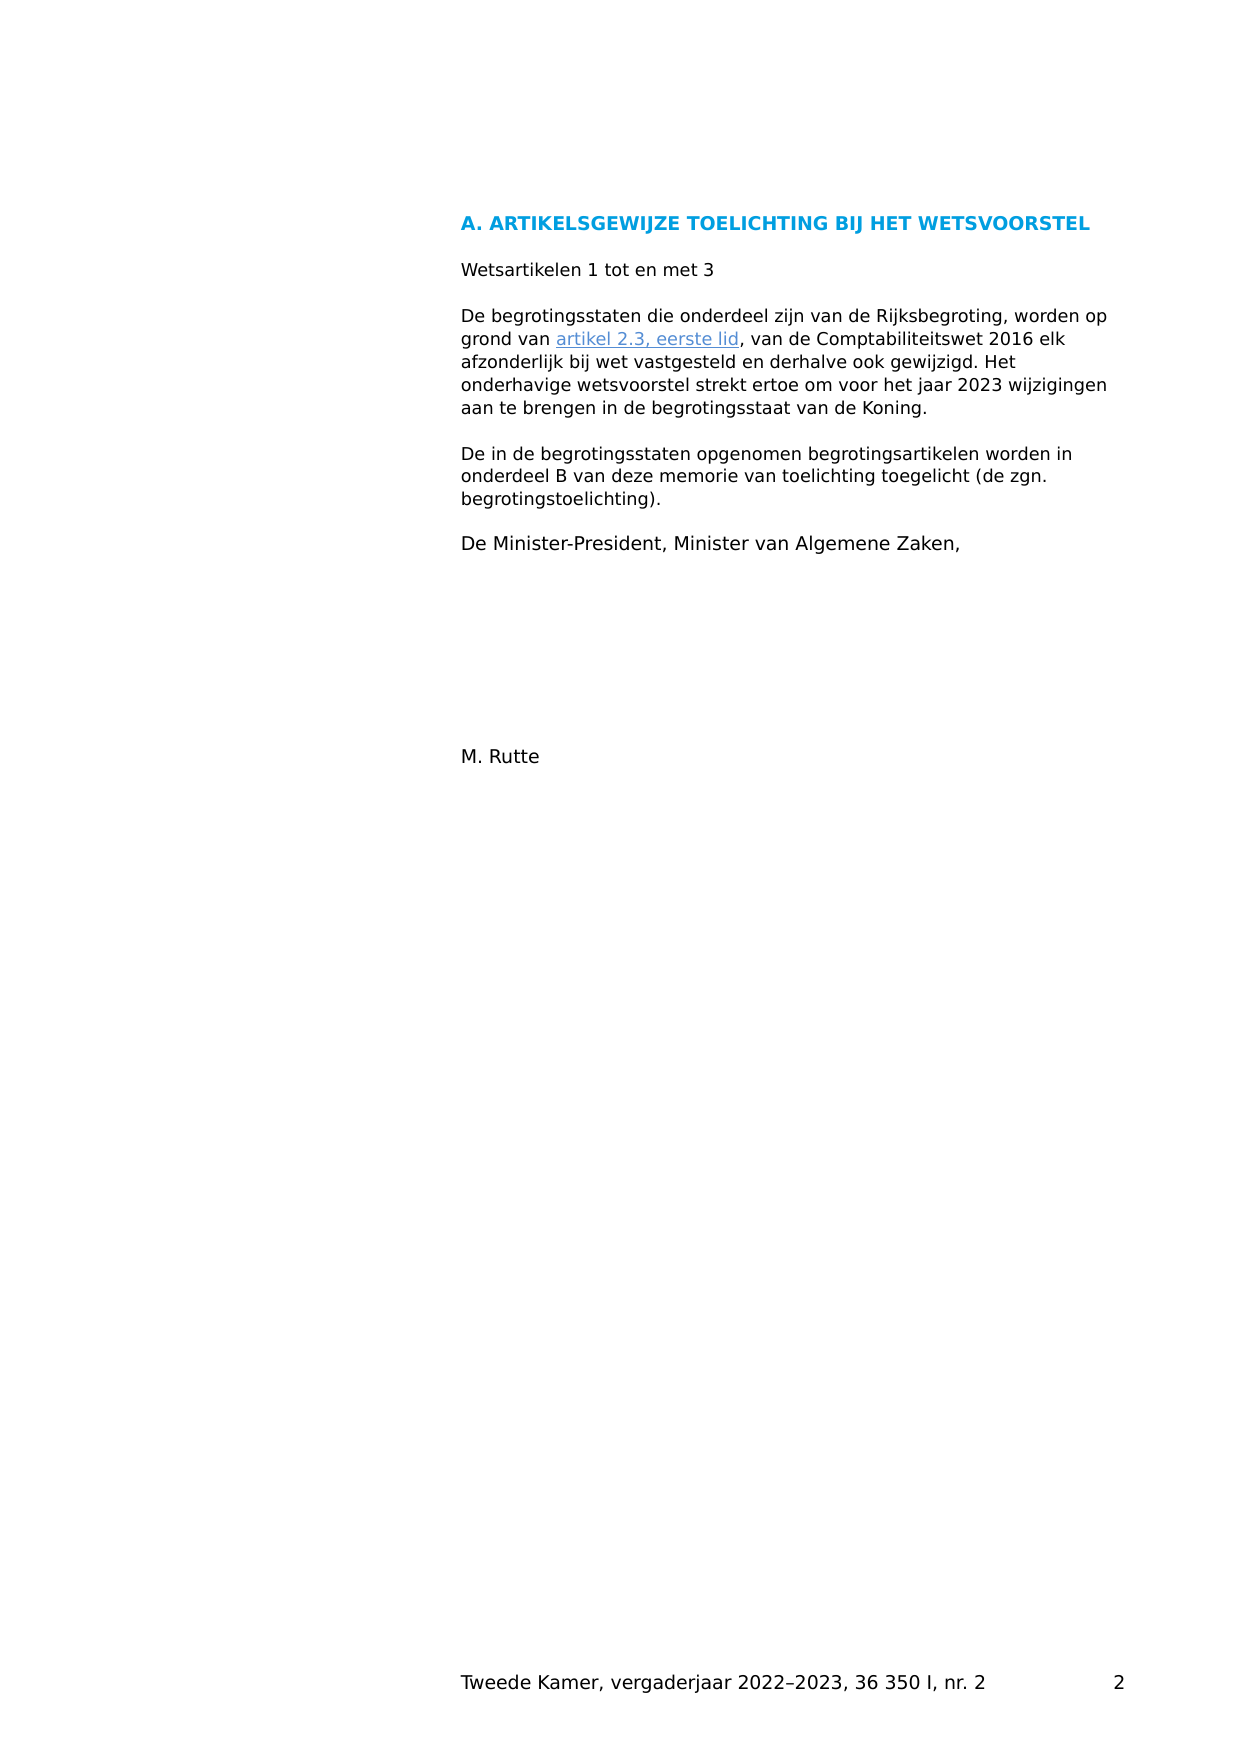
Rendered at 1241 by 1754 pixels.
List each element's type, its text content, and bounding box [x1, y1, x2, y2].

title A. ARTIKELSGEWIJZE TOELICHTING BIJ HET WETSVOORSTEL [461, 213, 1125, 235]
text M. Rutte [461, 746, 1125, 768]
text De in de begrotingsstaten opgenomen begrotingsartikelen worden in onderdeel B van deze memorie van toelichting toegelicht (de zgn. begrotingstoelichting). [461, 442, 1125, 510]
text Wetsartikelen 1 tot en met 3 [461, 258, 1125, 281]
text De begrotingsstaten die onderdeel zijn van de Rijksbegroting, worden op grond van artikel 2.3, eerste lid, van de Comptabiliteitswet 2016 elk afzonderlijk bij wet vastgesteld en derhalve ook gewijzigd. Het onderhavige wetsvoorstel strekt ertoe om voor het jaar 2023 wijzigingen aan te brengen in de begrotingsstaat van de Koning. [461, 304, 1125, 419]
text De Minister-President, Minister van Algemene Zaken, [461, 533, 1125, 555]
